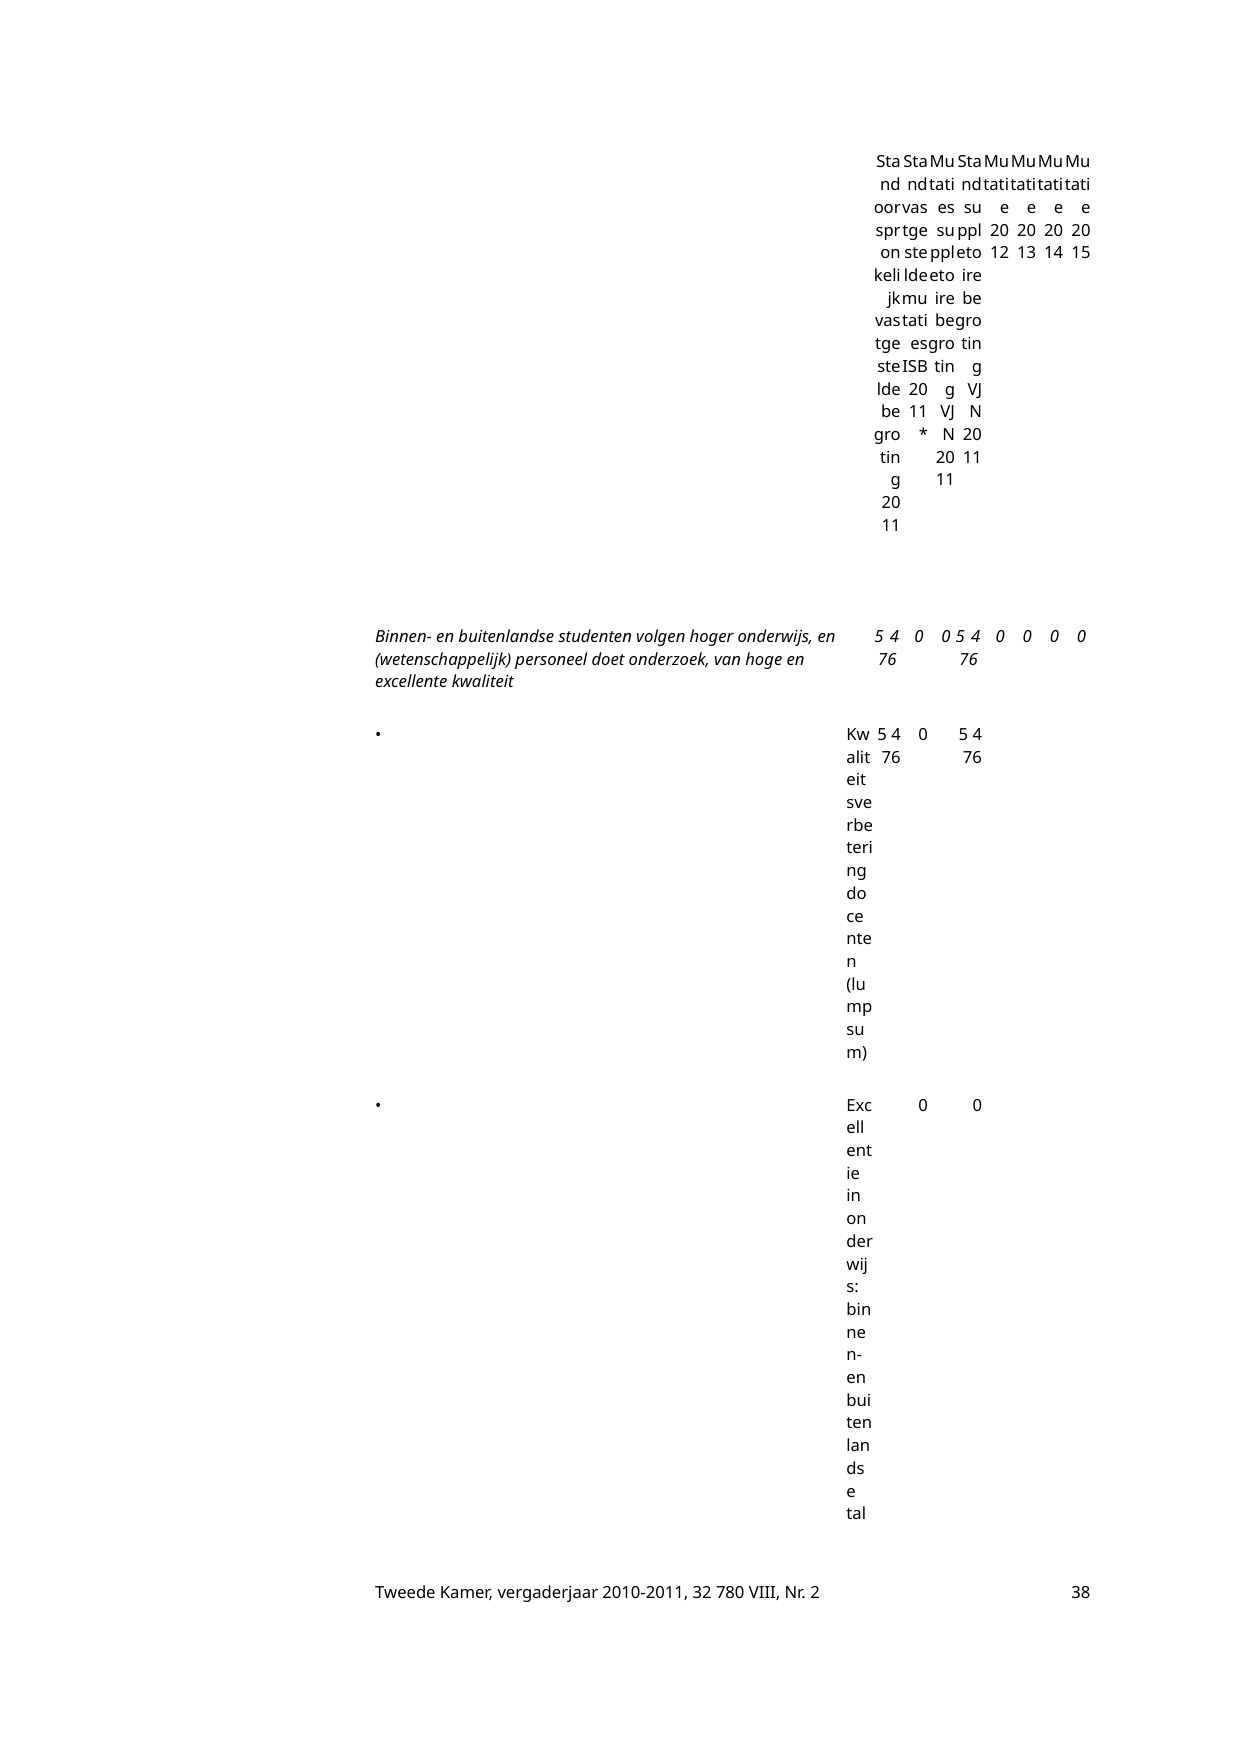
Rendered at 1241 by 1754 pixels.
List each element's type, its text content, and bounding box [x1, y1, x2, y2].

table_cell [982, 566, 1009, 624]
table_cell 0 [900, 723, 927, 1093]
table_cell Excellentie in onderwijs: binnen- en buitenlandse tal [846, 1093, 873, 1525]
table_cell [982, 1093, 1009, 1525]
table_cell 0 [982, 625, 1009, 723]
table_header Stand suppletoire begroting VJN 2011 [955, 150, 982, 566]
table_cell [1036, 566, 1063, 624]
table_cell [1063, 723, 1090, 1093]
table_cell [1009, 566, 1036, 624]
table_header [375, 150, 846, 566]
table_header Mutatie 2012 [982, 150, 1009, 566]
table_header Stand oorspronkelijk vastgestelde begroting 2011 [873, 150, 900, 566]
table_cell [873, 566, 900, 624]
table_cell Binnen- en buitenlandse studenten volgen hoger onderwijs, en (wetenschappelijk) personeel doet onderzoek, van hoge en excellente kwaliteit [375, 625, 873, 723]
table_cell [955, 566, 982, 624]
table_cell 0 [900, 1093, 927, 1525]
table_cell 0 [1036, 625, 1063, 723]
table_cell [900, 566, 927, 624]
table_cell 0 [928, 625, 954, 723]
table_cell 0 [955, 1093, 982, 1525]
table_cell [1036, 723, 1063, 1093]
table_header Mutatie 2014 [1036, 150, 1063, 566]
table_cell [1009, 723, 1036, 1093]
table_cell 0 [1009, 625, 1036, 723]
table_cell • [375, 1093, 846, 1525]
table_cell [1063, 1093, 1090, 1525]
table_cell [928, 566, 954, 624]
table_cell [982, 723, 1009, 1093]
table_header Mutatie 2013 [1009, 150, 1036, 566]
table_cell 5 476 [873, 625, 900, 723]
table_header Mutaties suppletoire begroting VJN 2011 [928, 150, 954, 566]
table_cell Kwaliteitsverbetering docenten (lumpsum) [846, 723, 873, 1093]
table_cell [1036, 1093, 1063, 1525]
table_cell [375, 566, 846, 624]
table_cell [873, 1093, 900, 1525]
table_cell 5 476 [955, 723, 982, 1093]
table_cell 5 476 [955, 625, 982, 723]
table_cell [928, 723, 954, 1093]
table_header [846, 150, 873, 566]
table_cell [846, 566, 873, 624]
table_cell 0 [900, 625, 927, 723]
table_header Stand vastgestelde mutaties ISB 2011* [900, 150, 927, 566]
table_header Mutatie 2015 [1063, 150, 1090, 566]
table_cell 0 [1063, 625, 1090, 723]
table_cell [928, 1093, 954, 1525]
table_cell 5 476 [873, 723, 900, 1093]
table_cell [1063, 566, 1090, 624]
table_cell [1009, 1093, 1036, 1525]
table_cell • [375, 723, 846, 1093]
